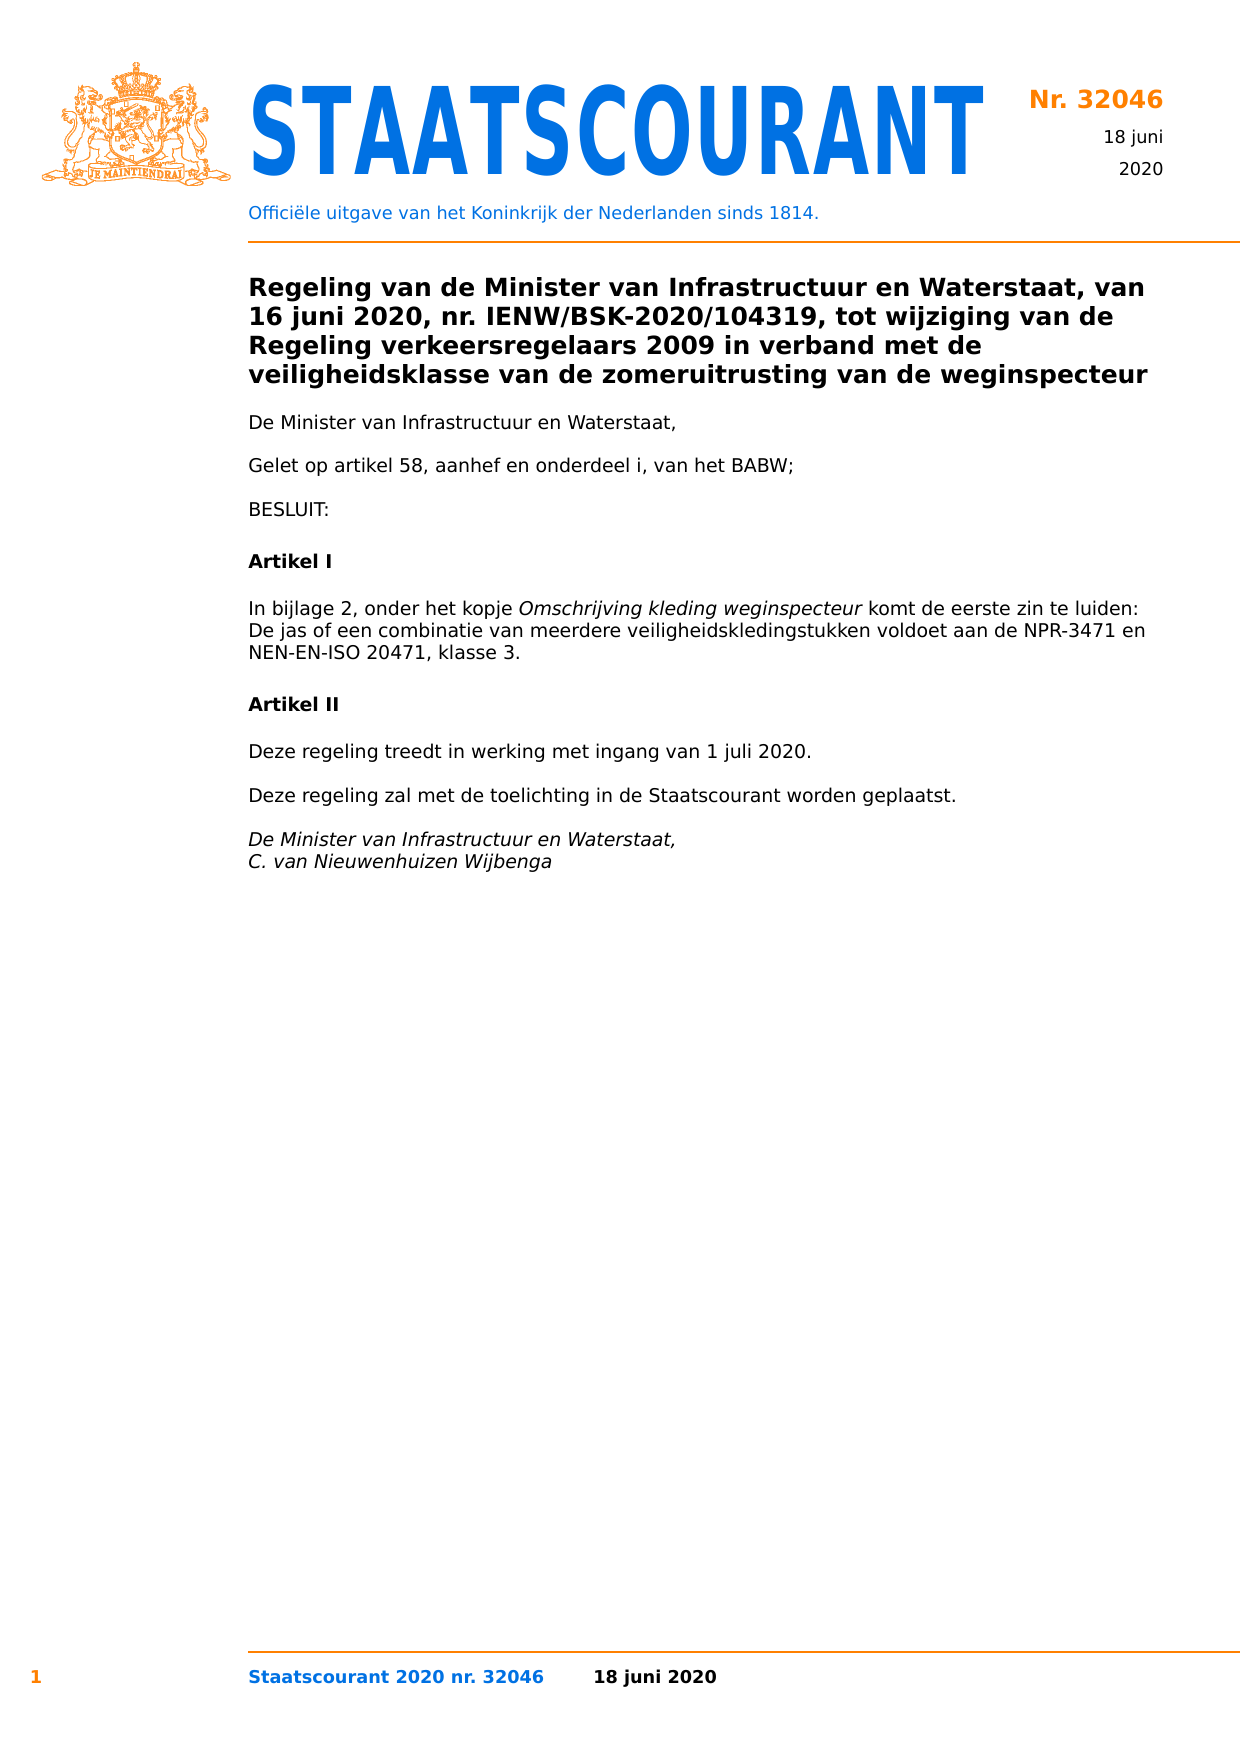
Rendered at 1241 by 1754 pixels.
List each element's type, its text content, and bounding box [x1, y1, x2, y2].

text Deze regeling treedt in werking met ingang van 1 juli 2020. [248, 741, 1163, 763]
subtitle Regeling van de Minister van Infrastructuur en Waterstaat, van 16 juni 2020, nr. IENW/BSK-2020/104319, tot wijziging van de Regeling verkeersregelaars 2009 in verband met de veiligheidsklasse van de zomeruitrusting van de weginspecteur [248, 273, 1163, 390]
text Deze regeling zal met de toelichting in de Staatscourant worden geplaatst. [248, 785, 1163, 807]
text De Minister van Infrastructuur en Waterstaat, C. van Nieuwenhuizen Wijbenga [248, 829, 1163, 873]
text De Minister van Infrastructuur en Waterstaat, [248, 412, 1163, 433]
table_cell Officiële uitgave van het Koninkrijk der Nederlanden sinds 1814. [248, 203, 1240, 241]
table_header Nr. 32046 [998, 62, 1240, 121]
picture [41, 62, 231, 186]
text In bijlage 2, onder het kopje Omschrijving kleding weginspecteur komt de eerste zin te luiden: De jas of een combinatie van meerdere veiligheidskledingstukken voldoet aan de NPR-3471 en NEN-EN-ISO 20471, klasse 3. [248, 598, 1163, 664]
text BESLUIT: [248, 499, 1163, 521]
subtitle Artikel I [248, 551, 1163, 573]
table_cell 18 juni [998, 121, 1240, 153]
table_cell 2020 [998, 153, 1240, 203]
subtitle Artikel II [248, 694, 1163, 716]
table_header [25, 62, 248, 241]
table_header STAATSCOURANT [248, 62, 998, 203]
text Gelet op artikel 58, aanhef en onderdeel i, van het BABW; [248, 455, 1163, 477]
